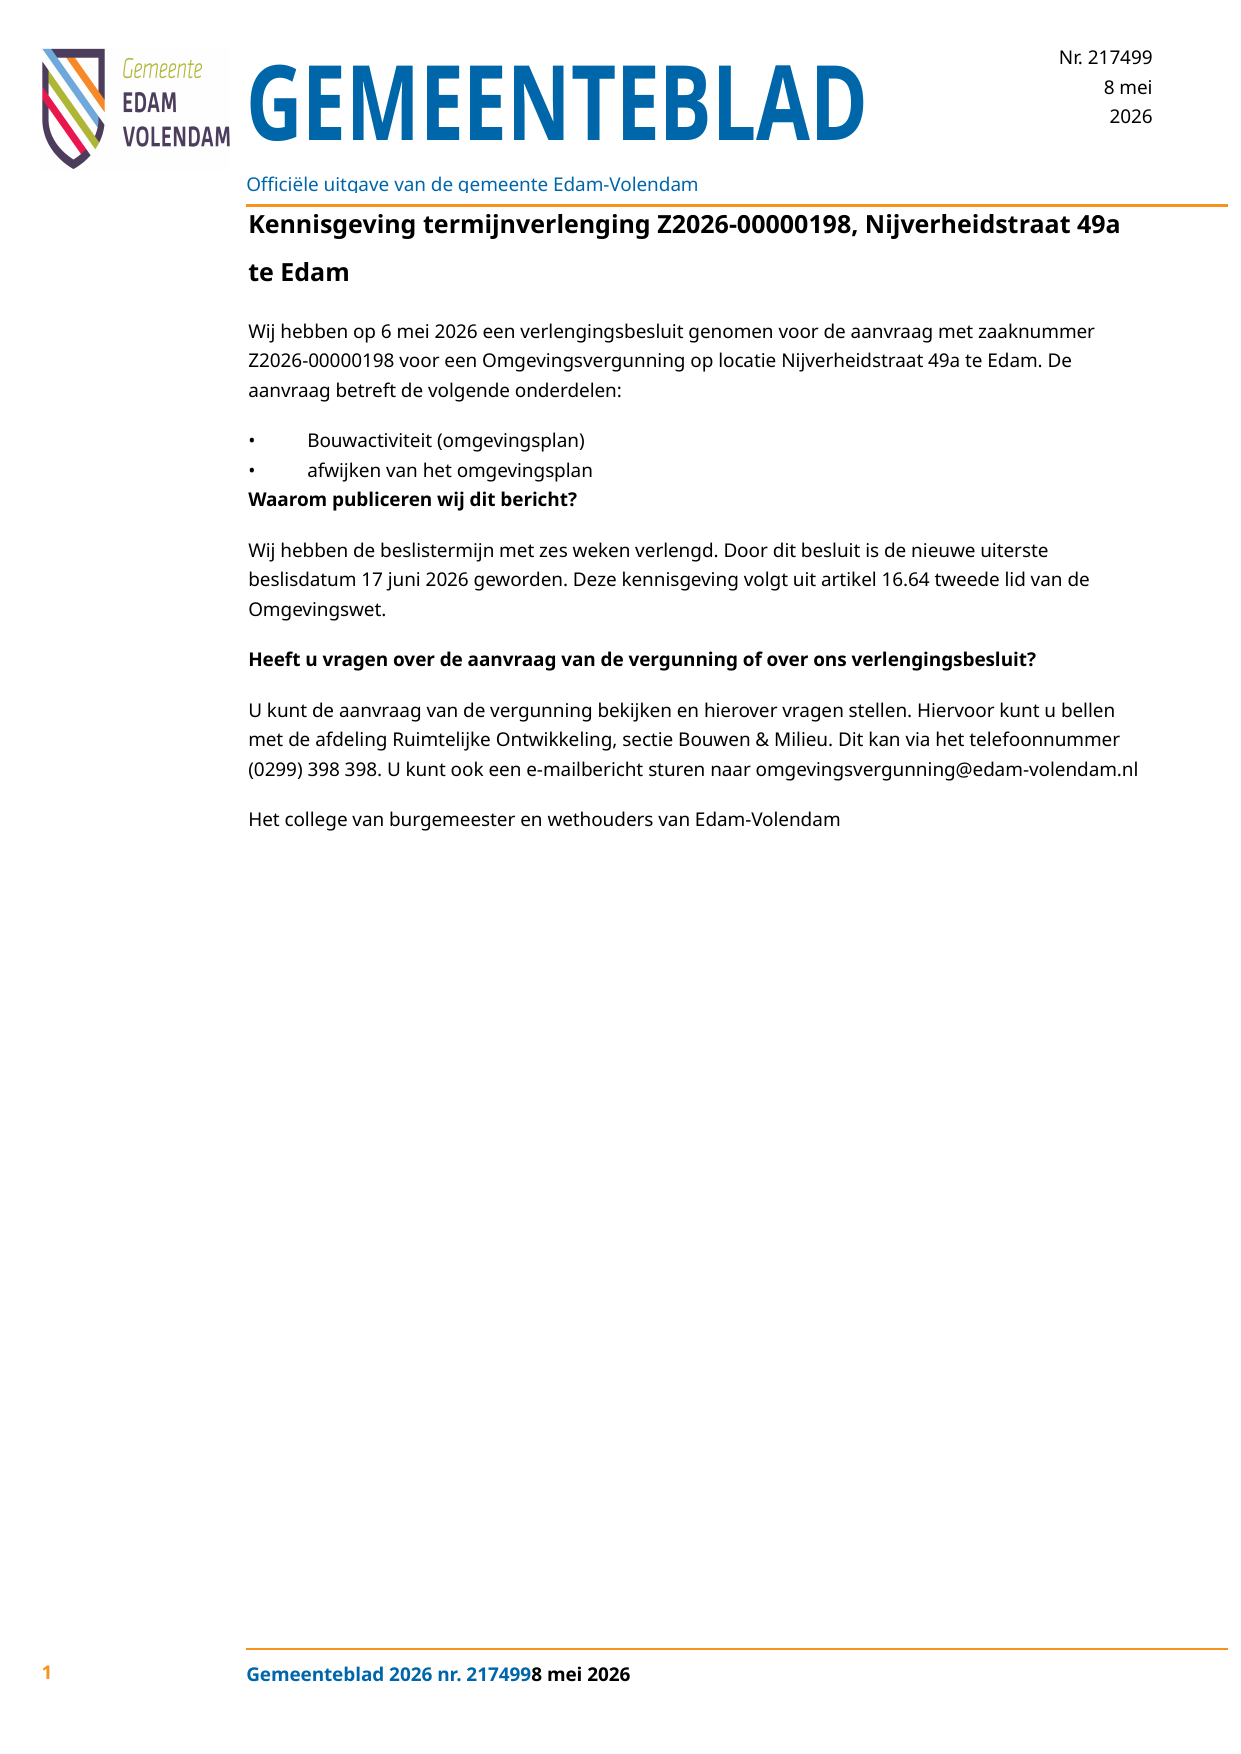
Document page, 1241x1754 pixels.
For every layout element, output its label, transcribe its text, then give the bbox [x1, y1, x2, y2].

text Wij hebben de beslistermijn met zes weken verlengd. Door dit besluit is de nieuwe uiterste beslisdatum 17 juni 2026 geworden. Deze kennisgeving volgt uit artikel 16.64 tweede lid van de Omgevingswet. [248, 537, 1152, 622]
text Heeft u vragen over de aanvraag van de vergunning of over ons verlengingsbesluit? [248, 647, 1152, 672]
picture [41, 47, 231, 172]
text Kennisgeving termijnverlenging Z2026-00000198, Nijverheidstraat 49a te Edam [248, 207, 1152, 288]
list afwijken van het omgevingsplan [248, 457, 1152, 483]
text Wij hebben op 6 mei 2026 een verlengingsbesluit genomen voor de aanvraag met zaaknummer Z2026-00000198 voor een Omgevingsvergunning op locatie Nijverheidstraat 49a te Edam. De aanvraag betreft de volgende onderdelen: [248, 318, 1152, 403]
text Het college van burgemeester en wethouders van Edam-Volendam [248, 807, 1152, 832]
list Bouwactiviteit (omgevingsplan) [248, 427, 1152, 453]
text Waarom publiceren wij dit bericht? [248, 487, 1152, 512]
text U kunt de aanvraag van de vergunning bekijken en hierover vragen stellen. Hiervoor kunt u bellen met de afdeling Ruimtelijke Ontwikkeling, sectie Bouwen & Milieu. Dit kan via het telefoonnummer (0299) 398 398. U kunt ook een e-mailbericht sturen naar omgevingsvergunning@edam-volendam.nl [248, 697, 1152, 782]
